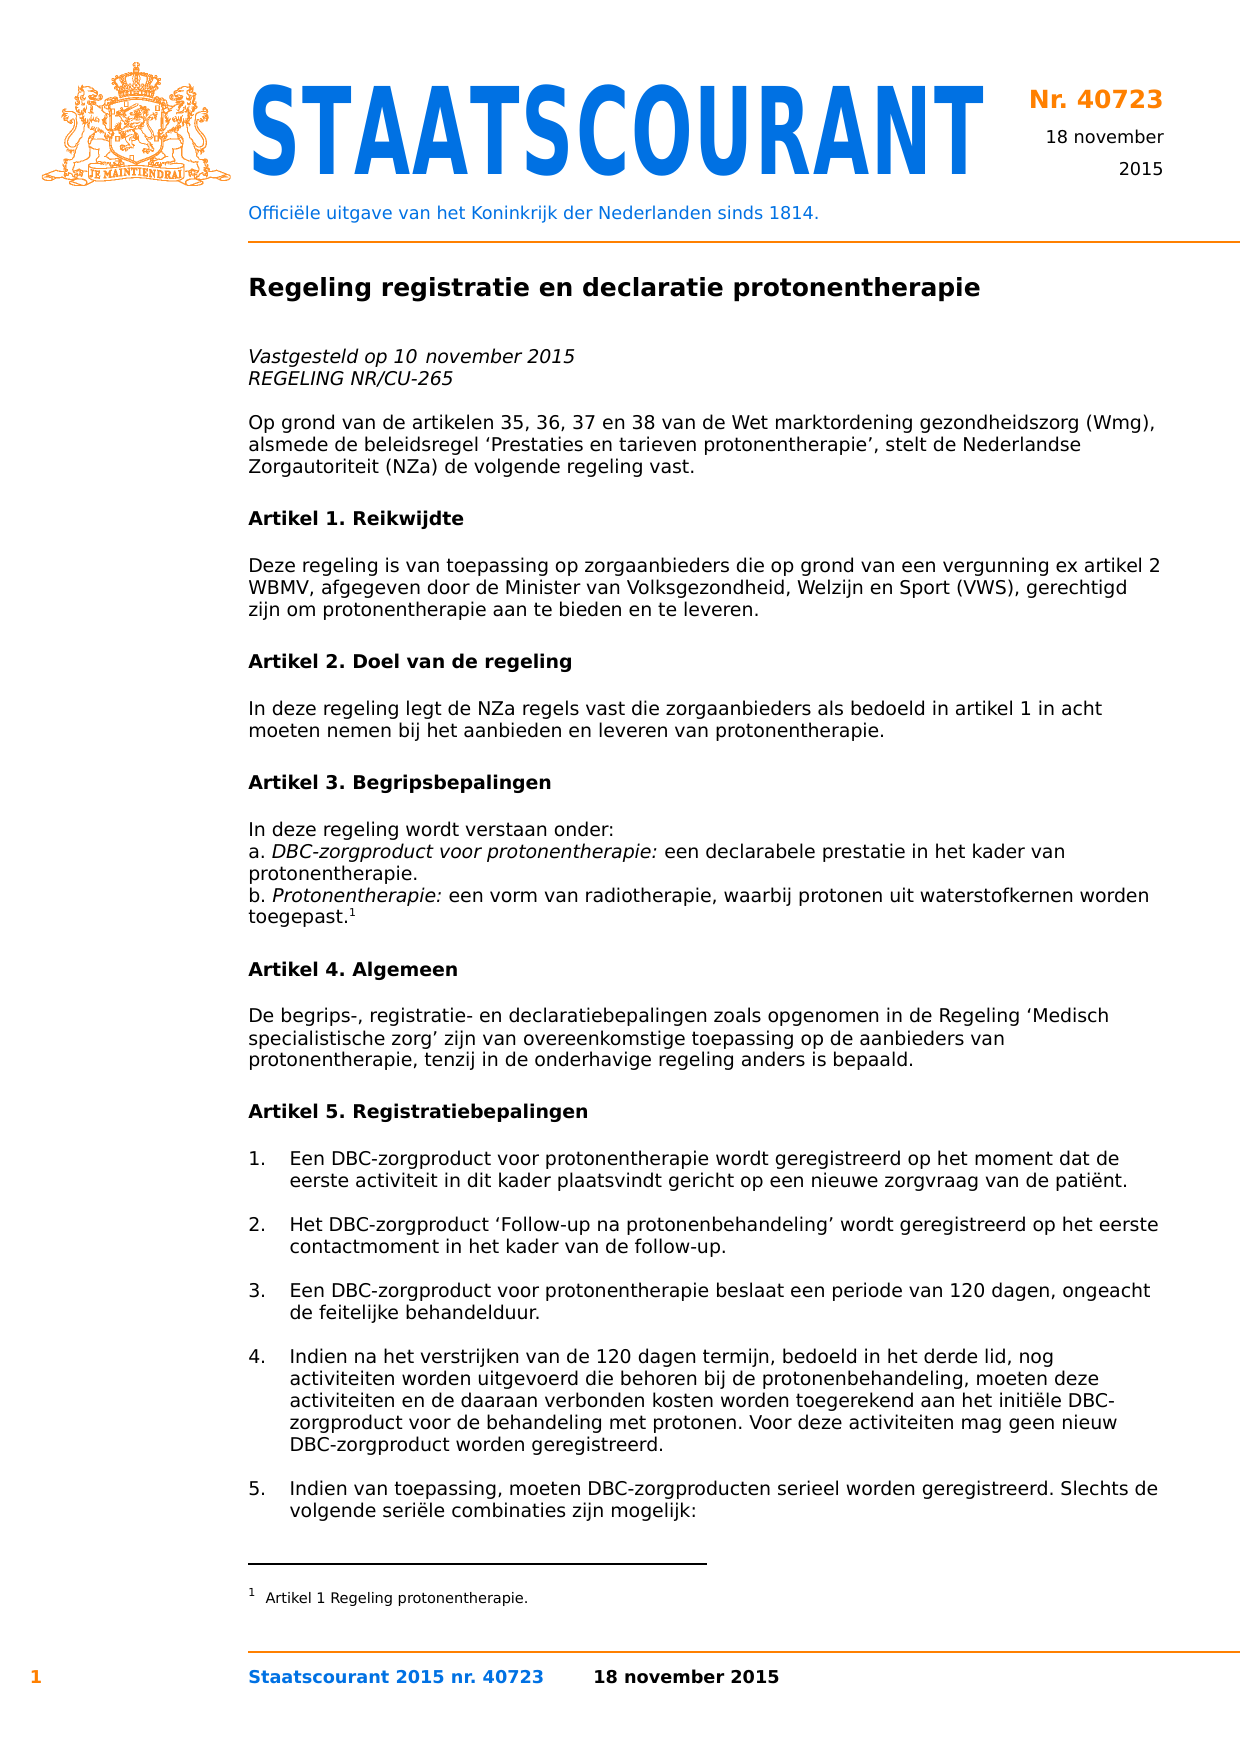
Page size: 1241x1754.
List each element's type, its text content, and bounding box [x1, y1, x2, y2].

text Vastgesteld op 10 november 2015 [248, 346, 1163, 368]
text 1. Een DBC-zorgproduct voor protonentherapie wordt geregistreerd op het moment dat de eerste activiteit in dit kader plaatsvindt gericht op een nieuwe zorgvraag van de patiënt. [248, 1148, 1163, 1192]
subtitle Artikel 1. Reikwijdte [248, 508, 1163, 530]
table_header STAATSCOURANT [248, 62, 998, 203]
text In deze regeling wordt verstaan onder: [248, 818, 1163, 841]
subtitle Artikel 5. Registratiebepalingen [248, 1101, 1163, 1123]
subtitle Artikel 3. Begripsbepalingen [248, 772, 1163, 793]
text In deze regeling legt de NZa regels vast die zorgaanbieders als bedoeld in artikel 1 in acht moeten nemen bij het aanbieden en leveren van protonentherapie. [248, 698, 1163, 742]
table_header Nr. 40723 [998, 62, 1240, 121]
table_header [25, 62, 248, 241]
text 5. Indien van toepassing, moeten DBC-zorgproducten serieel worden geregistreerd. Slechts de volgende seriële combinaties zijn mogelijk: [248, 1478, 1163, 1522]
text b. Protonentherapie: een vorm van radiotherapie, waarbij protonen uit waterstofkernen worden toegepast. [248, 884, 1163, 928]
table_cell 18 november [998, 121, 1240, 153]
text Deze regeling is van toepassing op zorgaanbieders die op grond van een vergunning ex artikel 2 WBMV, afgegeven door de Minister van Volksgezondheid, Welzijn en Sport (VWS), gerechtigd zijn om protonentherapie aan te bieden en te leveren. [248, 555, 1163, 621]
text 4. Indien na het verstrijken van de 120 dagen termijn, bedoeld in het derde lid, nog activiteiten worden uitgevoerd die behoren bij de protonenbehandeling, moeten deze activiteiten en de daaraan verbonden kosten worden toegerekend aan het initiële DBC-zorgproduct voor de behandeling met protonen. Voor deze activiteiten mag geen nieuw DBC-zorgproduct worden geregistreerd. [248, 1346, 1163, 1456]
subtitle Artikel 4. Algemeen [248, 958, 1163, 980]
table_cell Officiële uitgave van het Koninkrijk der Nederlanden sinds 1814. [248, 203, 1240, 241]
text 2. Het DBC-zorgproduct ‘Follow-up na protonenbehandeling’ wordt geregistreerd op het eerste contactmoment in het kader van de follow-up. [248, 1214, 1163, 1258]
text 3. Een DBC-zorgproduct voor protonentherapie beslaat een periode van 120 dagen, ongeacht de feitelijke behandelduur. [248, 1280, 1163, 1324]
table_cell 2015 [998, 153, 1240, 203]
subtitle Artikel 2. Doel van de regeling [248, 651, 1163, 673]
text REGELING NR/CU-265 [248, 368, 1163, 390]
picture [41, 62, 231, 186]
text De begrips-, registratie- en declaratiebepalingen zoals opgenomen in de Regeling ‘Medisch specialistische zorg’ zijn van overeenkomstige toepassing op de aanbieders van protonentherapie, tenzij in de onderhavige regeling anders is bepaald. [248, 1005, 1163, 1071]
text Op grond van de artikelen 35, 36, 37 en 38 van de Wet marktordening gezondheidszorg (Wmg), alsmede de beleidsregel ‘Prestaties en tarieven protonentherapie’, stelt de Nederlandse Zorgautoriteit (NZa) de volgende regeling vast. [248, 412, 1163, 478]
text a. DBC-zorgproduct voor protonentherapie: een declarabele prestatie in het kader van protonentherapie. [248, 841, 1163, 884]
text Artikel 1 Regeling protonentherapie. [248, 1586, 1163, 1608]
subtitle Regeling registratie en declaratie protonentherapie [248, 273, 1163, 302]
